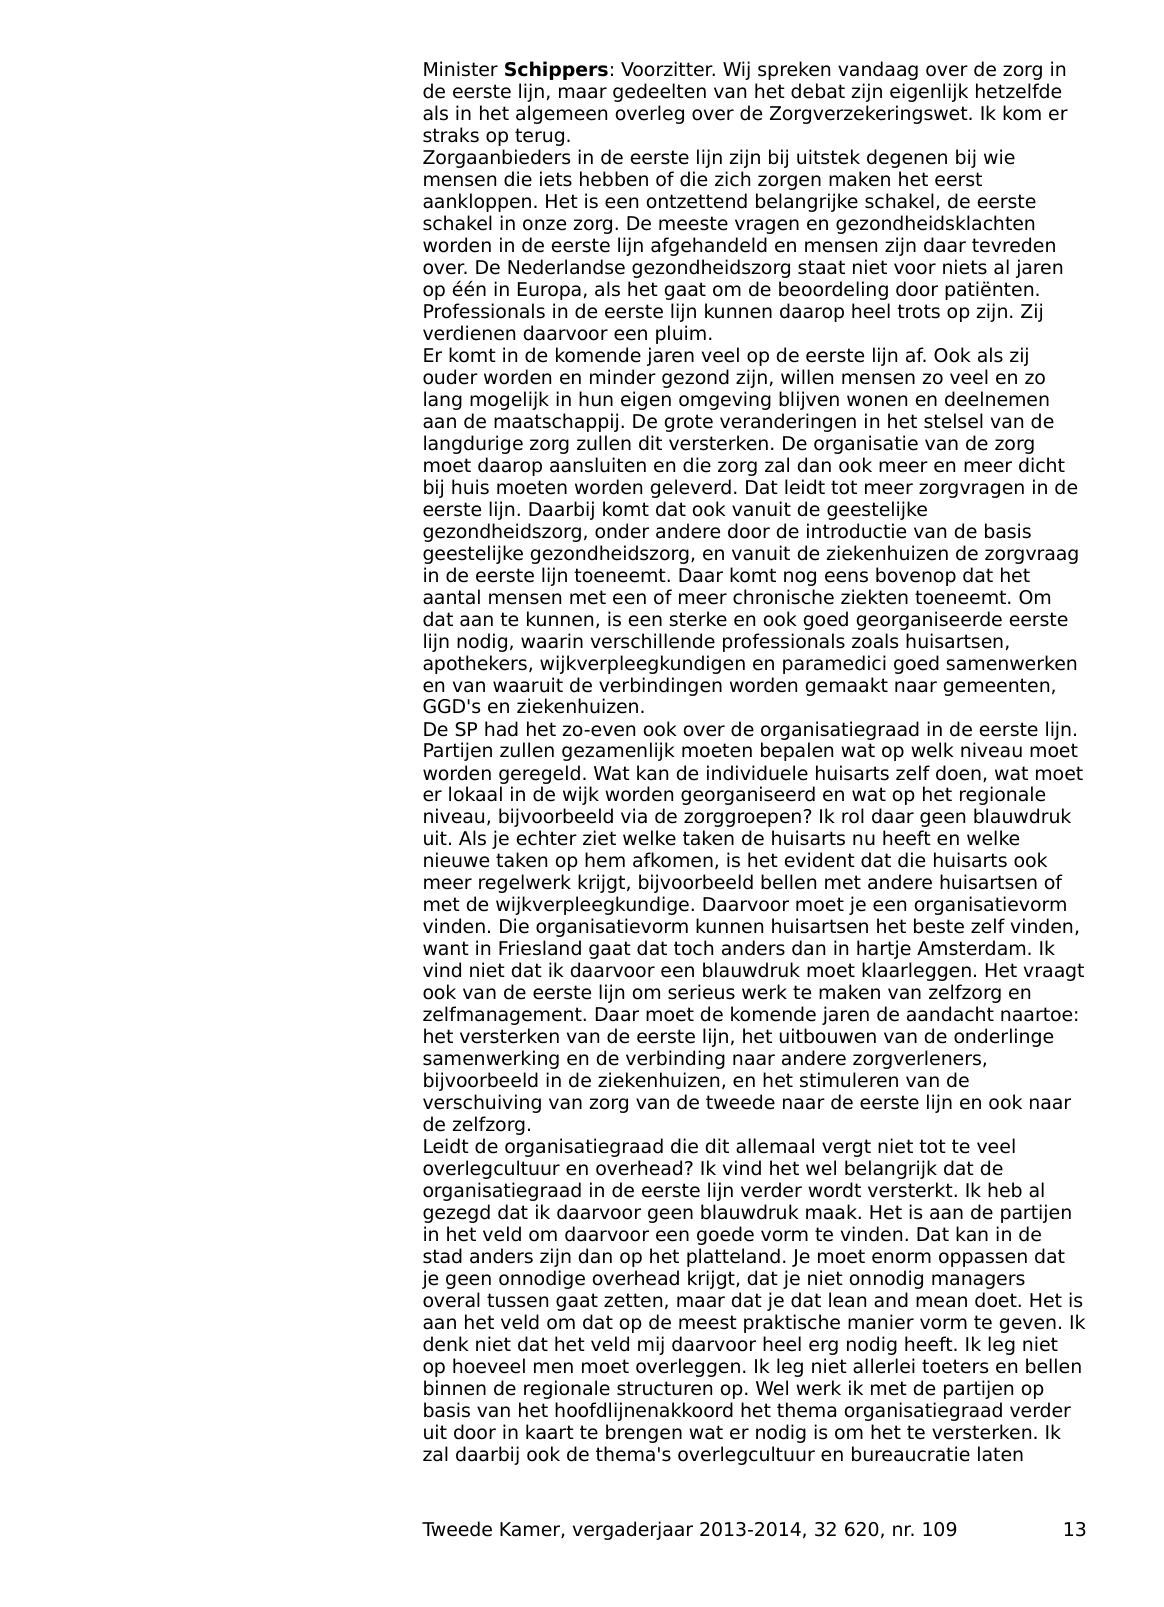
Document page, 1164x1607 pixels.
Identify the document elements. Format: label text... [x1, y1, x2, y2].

text Zorgaanbieders in de eerste lijn zijn bij uitstek degenen bij wie mensen die iets hebben of die zich zorgen maken het eerst aankloppen. Het is een ontzettend belangrijke schakel, de eerste schakel in onze zorg. De meeste vragen en gezondheidsklachten worden in de eerste lijn afgehandeld en mensen zijn daar tevreden over. De Nederlandse gezondheidszorg staat niet voor niets al jaren op één in Europa, als het gaat om de beoordeling door patiënten. Professionals in de eerste lijn kunnen daarop heel trots op zijn. Zij verdienen daarvoor een pluim. [422, 147, 1087, 345]
text De SP had het zo-even ook over de organisatiegraad in de eerste lijn. Partijen zullen gezamenlijk moeten bepalen wat op welk niveau moet worden geregeld. Wat kan de individuele huisarts zelf doen, wat moet er lokaal in de wijk worden georganiseerd en wat op het regionale niveau, bijvoorbeeld via de zorggroepen? Ik rol daar geen blauwdruk uit. Als je echter ziet welke taken de huisarts nu heeft en welke nieuwe taken op hem afkomen, is het evident dat die huisarts ook meer regelwerk krijgt, bijvoorbeeld bellen met andere huisartsen of met de wijkverpleegkundige. Daarvoor moet je een organisatievorm vinden. Die organisatievorm kunnen huisartsen het beste zelf vinden, want in Friesland gaat dat toch anders dan in hartje Amsterdam. Ik vind niet dat ik daarvoor een blauwdruk moet klaarleggen. Het vraagt ook van de eerste lijn om serieus werk te maken van zelfzorg en zelfmanagement. Daar moet de komende jaren de aandacht naartoe: het versterken van de eerste lijn, het uitbouwen van de onderlinge samenwerking en de verbinding naar andere zorgverleners, bijvoorbeeld in de ziekenhuizen, en het stimuleren van de verschuiving van zorg van de tweede naar de eerste lijn en ook naar de zelfzorg. [422, 718, 1087, 1136]
text Er komt in de komende jaren veel op de eerste lijn af. Ook als zij ouder worden en minder gezond zijn, willen mensen zo veel en zo lang mogelijk in hun eigen omgeving blijven wonen en deelnemen aan de maatschappij. De grote veranderingen in het stelsel van de langdurige zorg zullen dit versterken. De organisatie van de zorg moet daarop aansluiten en die zorg zal dan ook meer en meer dicht bij huis moeten worden geleverd. Dat leidt tot meer zorgvragen in de eerste lijn. Daarbij komt dat ook vanuit de geestelijke gezondheidszorg, onder andere door de introductie van de basis geestelijke gezondheidszorg, en vanuit de ziekenhuizen de zorgvraag in de eerste lijn toeneemt. Daar komt nog eens bovenop dat het aantal mensen met een of meer chronische ziekten toeneemt. Om dat aan te kunnen, is een sterke en ook goed georganiseerde eerste lijn nodig, waarin verschillende professionals zoals huisartsen, apothekers, wijkverpleegkundigen en paramedici goed samenwerken en van waaruit de verbindingen worden gemaakt naar gemeenten, GGD's en ziekenhuizen. [422, 345, 1087, 718]
text Leidt de organisatiegraad die dit allemaal vergt niet tot te veel overlegcultuur en overhead? Ik vind het wel belangrijk dat de organisatiegraad in de eerste lijn verder wordt versterkt. Ik heb al gezegd dat ik daarvoor geen blauwdruk maak. Het is aan de partijen in het veld om daarvoor een goede vorm te vinden. Dat kan in de stad anders zijn dan op het platteland. Je moet enorm oppassen dat je geen onnodige overhead krijgt, dat je niet onnodig managers overal tussen gaat zetten, maar dat je dat lean and mean doet. Het is aan het veld om dat op de meest praktische manier vorm te geven. Ik denk niet dat het veld mij daarvoor heel erg nodig heeft. Ik leg niet op hoeveel men moet overleggen. Ik leg niet allerlei toeters en bellen binnen de regionale structuren op. Wel werk ik met de partijen op basis van het hoofdlijnenakkoord het thema organisatiegraad verder uit door in kaart te brengen wat er nodig is om het te versterken. Ik zal daarbij ook de thema's overlegcultuur en bureaucratie laten [422, 1136, 1087, 1466]
text Minister Schippers: Voorzitter. Wij spreken vandaag over de zorg in de eerste lijn, maar gedeelten van het debat zijn eigenlijk hetzelfde als in het algemeen overleg over de Zorgverzekeringswet. Ik kom er straks op terug. [422, 59, 1087, 147]
